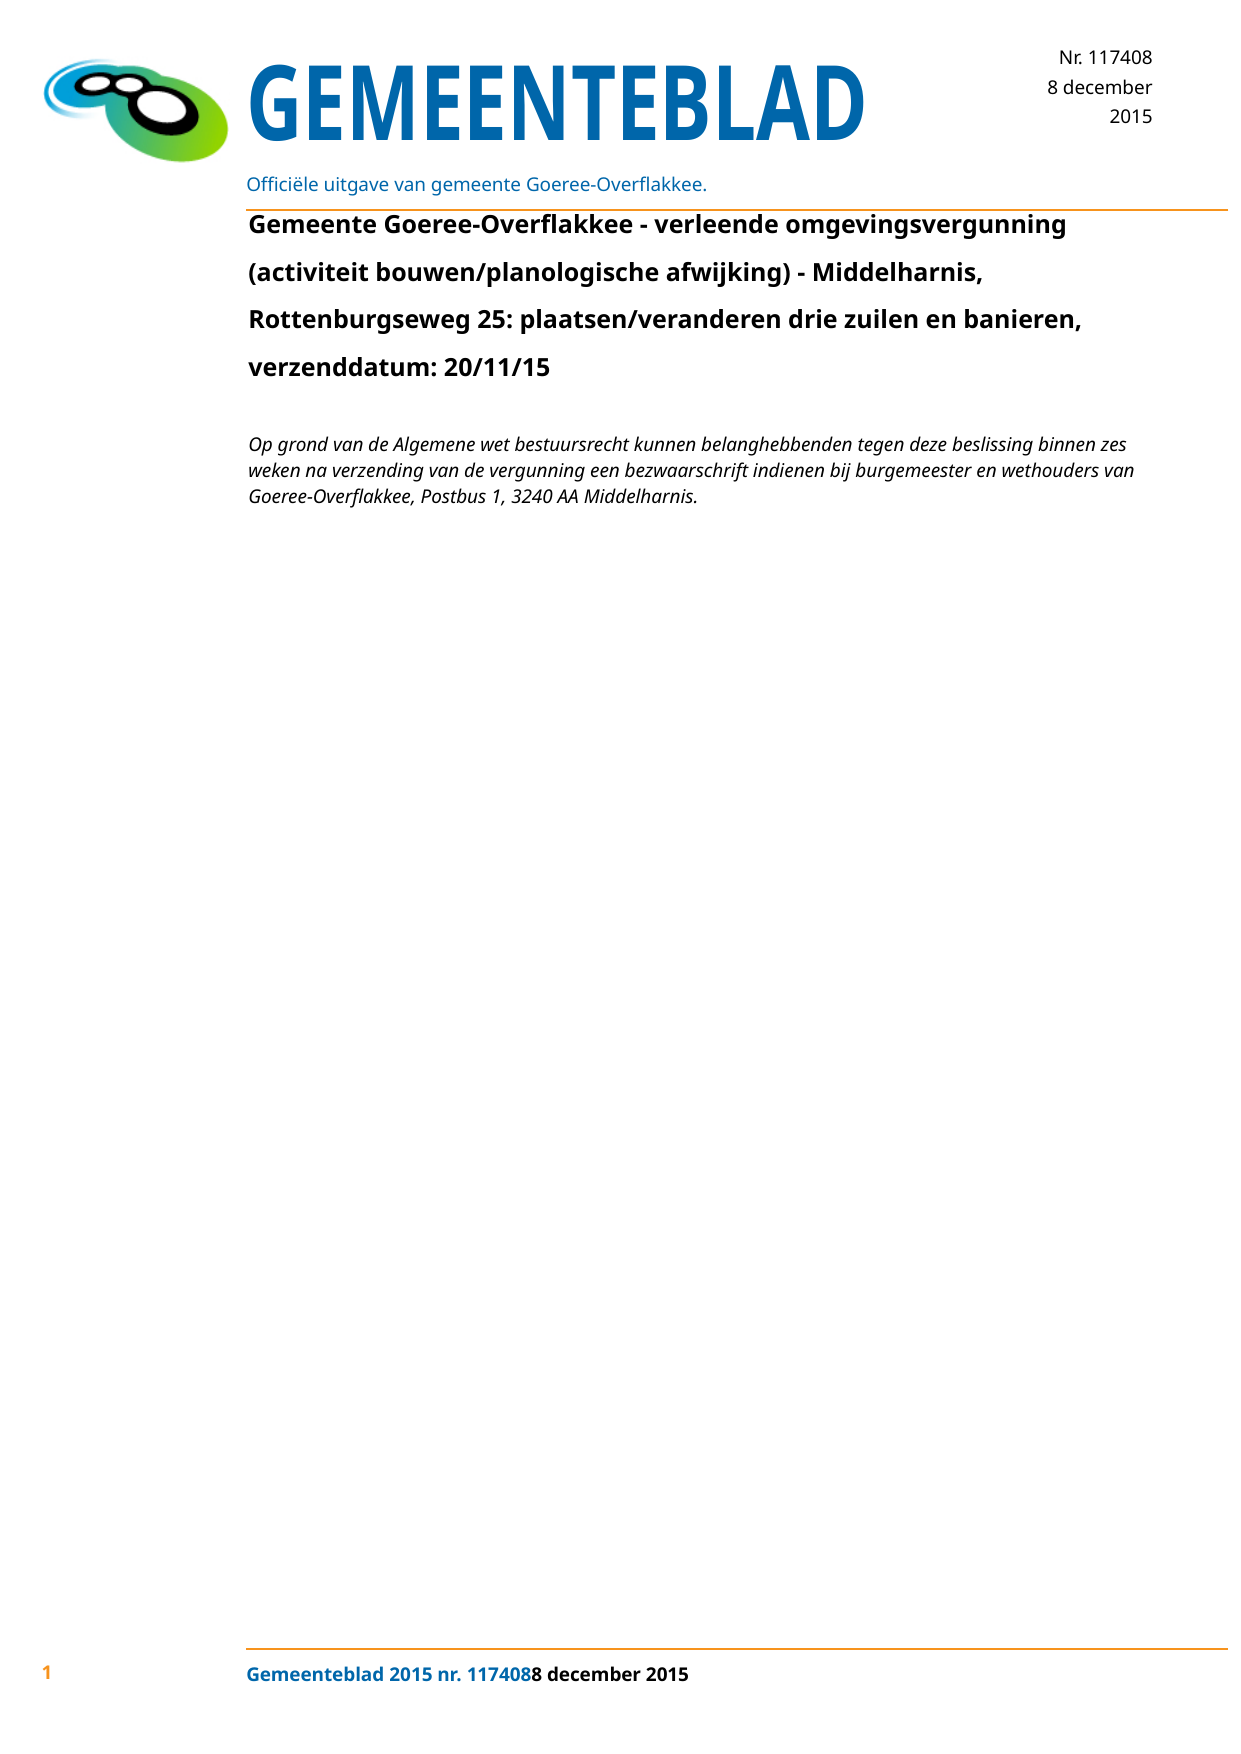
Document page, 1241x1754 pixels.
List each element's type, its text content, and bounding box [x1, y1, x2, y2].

text Op grond van de Algemene wet bestuursrecht kunnen belanghebbenden tegen deze beslissing binnen zes weken na verzending van de vergunning een bezwaarschrift indienen bij burgemeester en wethouders van Goeree-Overflakkee, Postbus 1, 3240 AA Middelharnis. [248, 431, 1152, 508]
picture [41, 47, 231, 172]
text Gemeente Goeree-Overflakkee - verleende omgevingsvergunning (activiteit bouwen/planologische afwijking) - Middelharnis, Rottenburgseweg 25: plaatsen/veranderen drie zuilen en banieren, verzenddatum: 20/11/15 [248, 211, 1152, 384]
